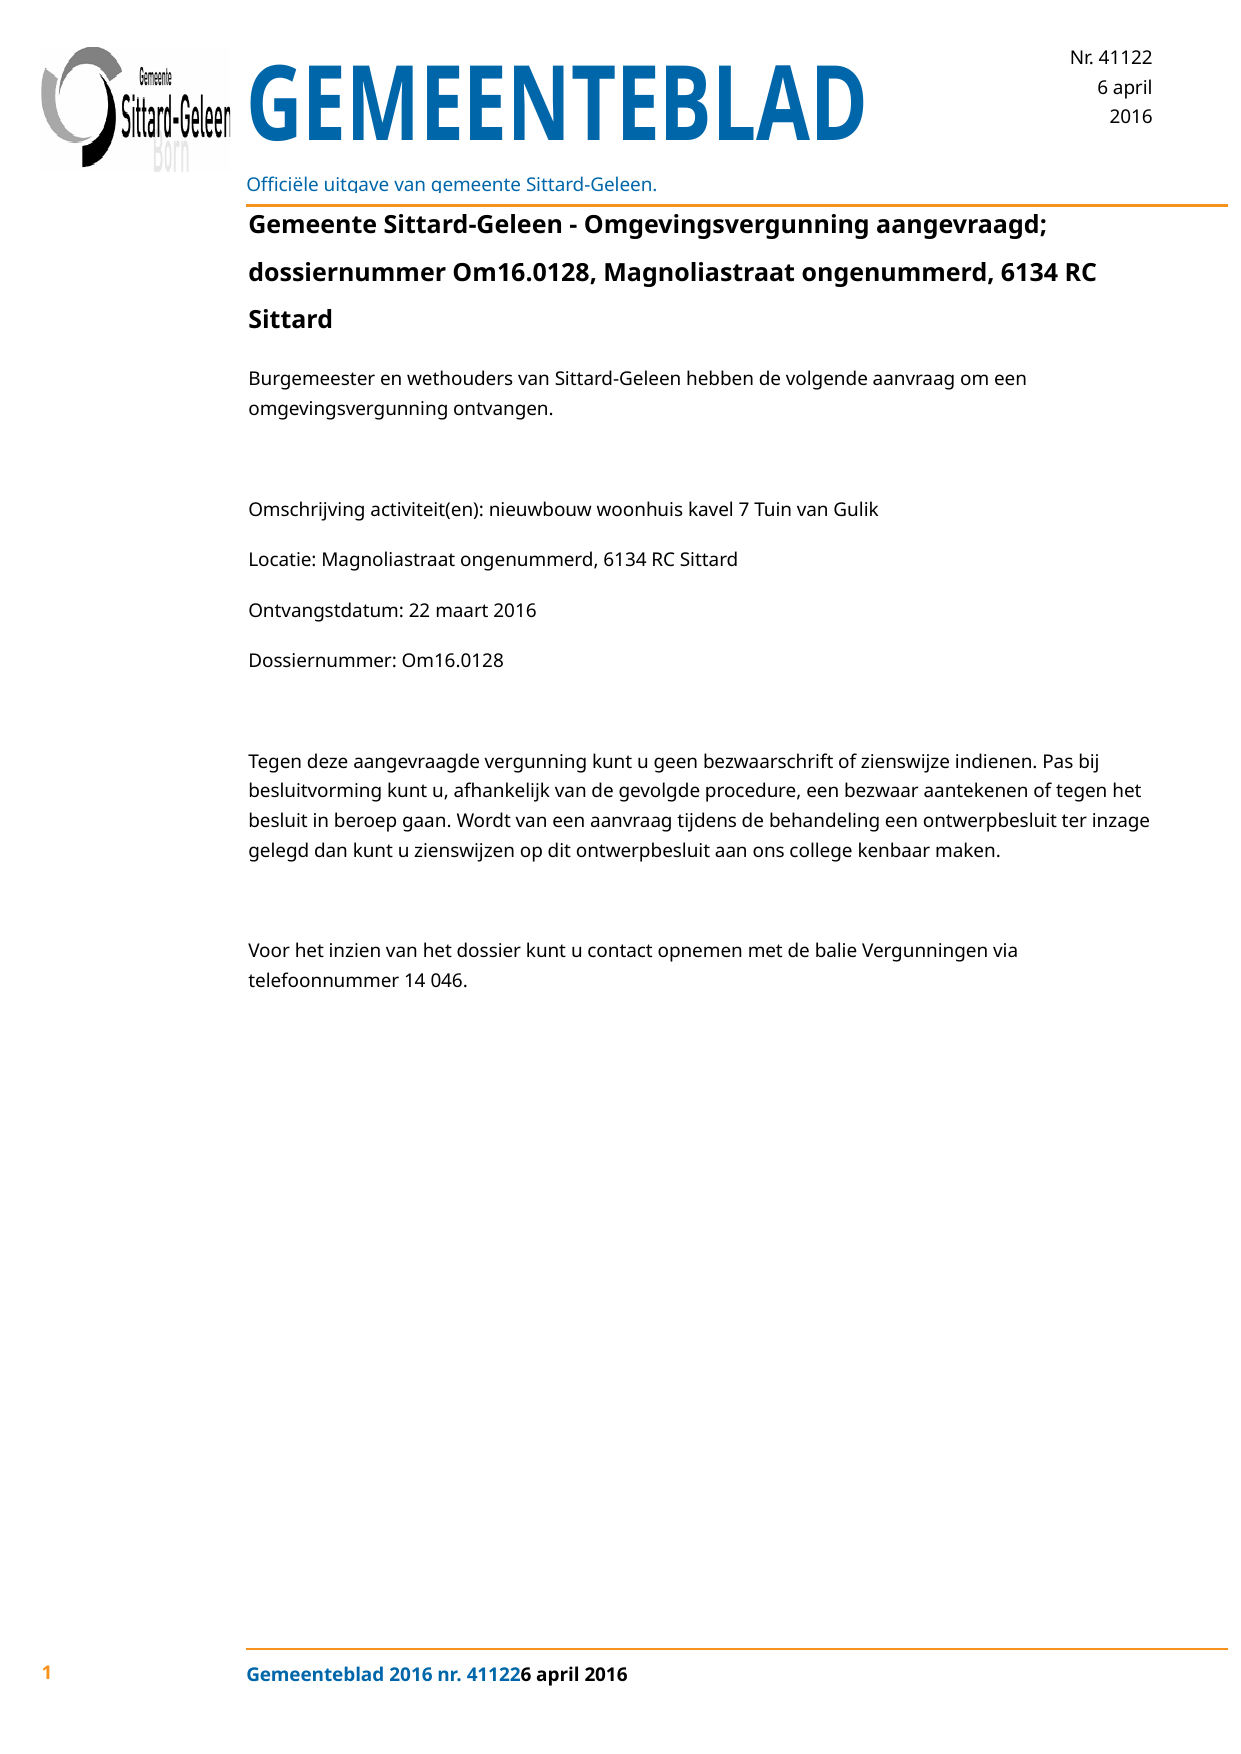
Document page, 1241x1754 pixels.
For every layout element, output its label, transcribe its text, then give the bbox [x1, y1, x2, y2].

picture [41, 47, 231, 172]
text Tegen deze aangevraagde vergunning kunt u geen bezwaarschrift of zienswijze indienen. Pas bij besluitvorming kunt u, afhankelijk van de gevolgde procedure, een bezwaar aantekenen of tegen het besluit in beroep gaan. Wordt van een aanvraag tijdens de behandeling een ontwerpbesluit ter inzage gelegd dan kunt u zienswijzen op dit ontwerpbesluit aan ons college kenbaar maken. [248, 748, 1152, 862]
text Gemeente Sittard-Geleen - Omgevingsvergunning aangevraagd; dossiernummer Om16.0128, Magnoliastraat ongenummerd, 6134 RC Sittard [248, 207, 1152, 336]
text Locatie: Magnoliastraat ongenummerd, 6134 RC Sittard [248, 546, 1152, 572]
text Burgemeester en wethouders van Sittard-Geleen hebben de volgende aanvraag om een omgevingsvergunning ontvangen. [248, 366, 1152, 421]
text Dossiernummer: Om16.0128 [248, 647, 1152, 673]
text Ontvangstdatum: 22 maart 2016 [248, 597, 1152, 622]
text Voor het inzien van het dossier kunt u contact opnemen met de balie Vergunningen via telefoonnummer 14 046. [248, 938, 1152, 993]
text Omschrijving activiteit(en): nieuwbouw woonhuis kavel 7 Tuin van Gulik [248, 496, 1152, 522]
